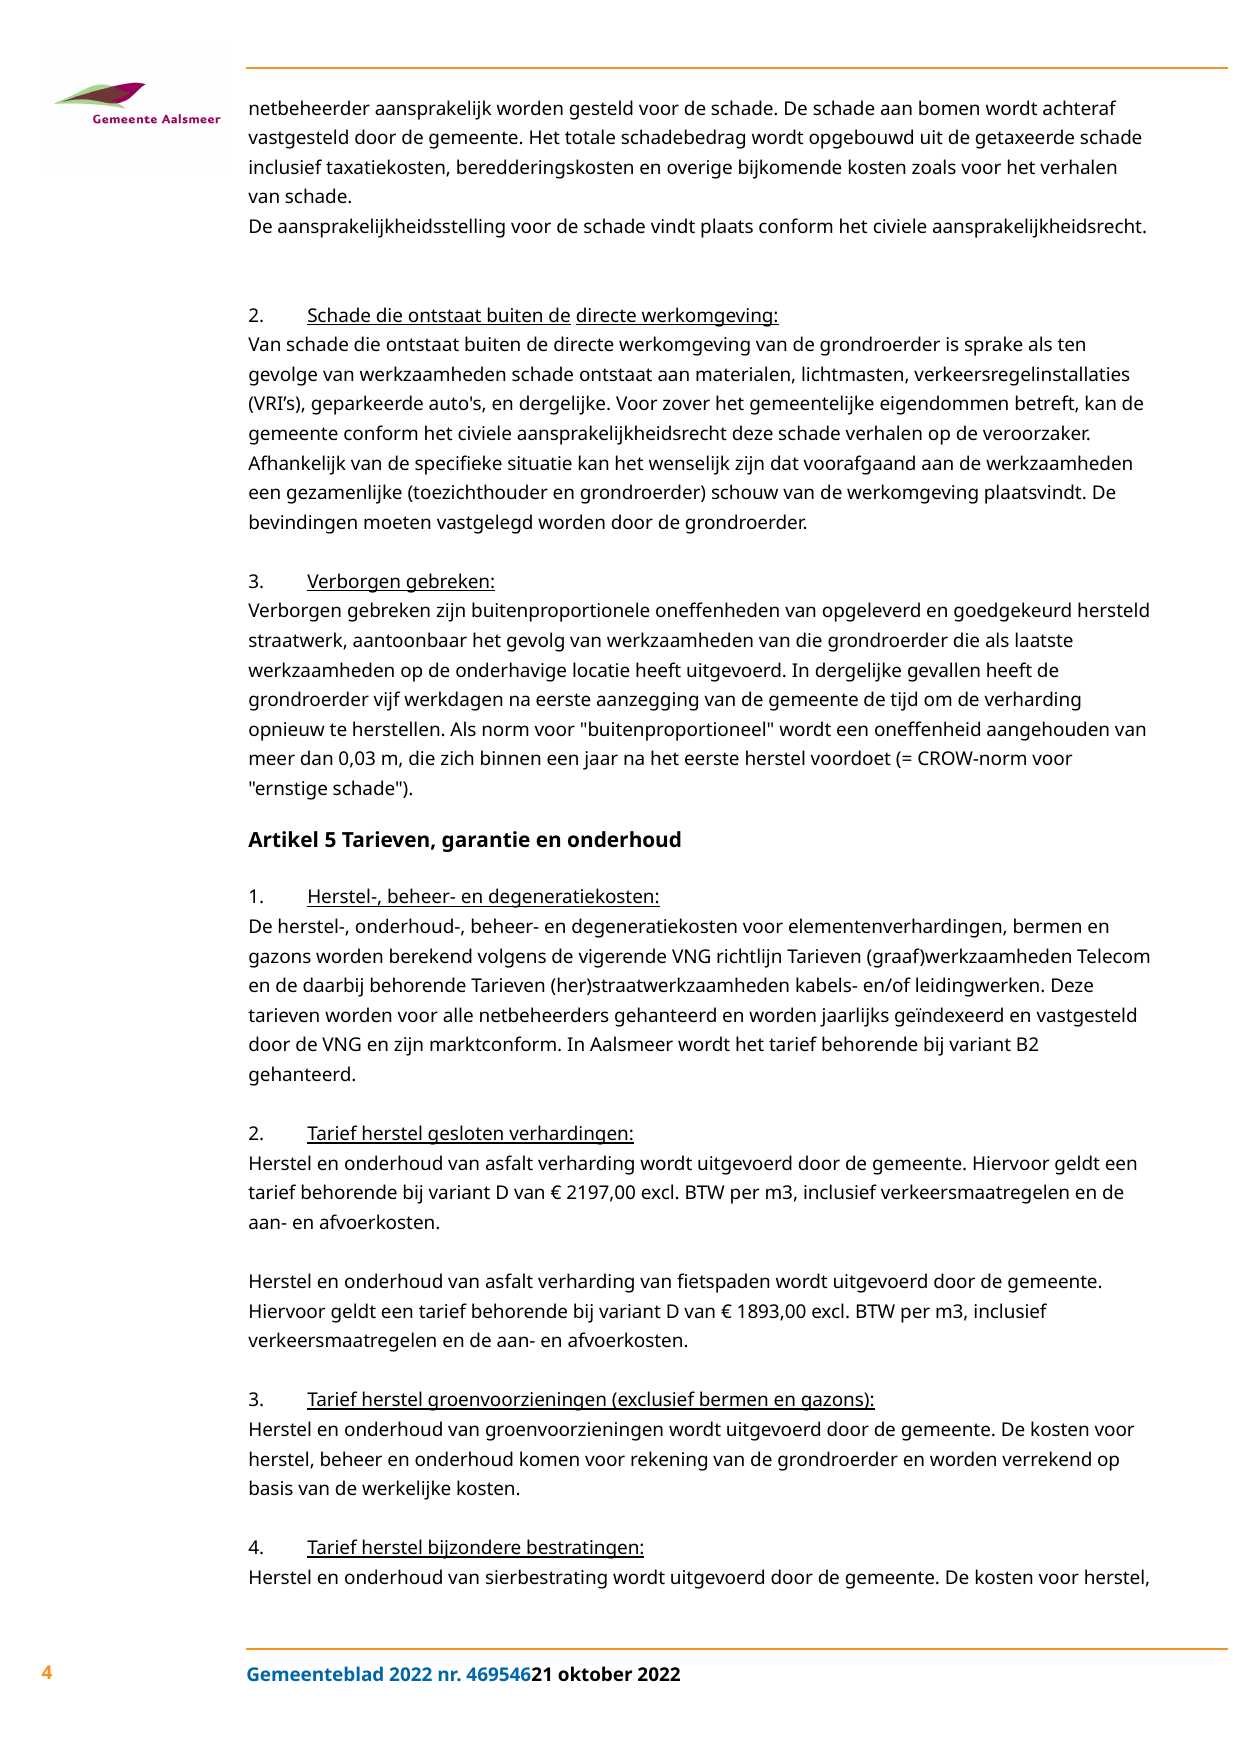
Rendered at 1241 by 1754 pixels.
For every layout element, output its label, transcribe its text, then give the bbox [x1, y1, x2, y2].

list Herstel-, beheer- en degeneratiekosten: [248, 884, 1152, 909]
list Verborgen gebreken: [248, 568, 1152, 594]
text Artikel 5 Tarieven, garantie en onderhoud [248, 826, 1152, 854]
text netbeheerder aansprakelijk worden gesteld voor de schade. De schade aan bomen wordt achteraf vastgesteld door de gemeente. Het totale schadebedrag wordt opgebouwd uit de getaxeerde schade inclusief taxatiekosten, beredderingskosten en overige bijkomende kosten zoals voor het verhalen van schade. [248, 95, 1152, 209]
text Herstel en onderhoud van asfalt verharding wordt uitgevoerd door de gemeente. Hiervoor geldt een tarief behorende bij variant D van € 2197,00 excl. BTW per m3, inclusief verkeersmaatregelen en de aan- en afvoerkosten. [248, 1150, 1152, 1235]
list Tarief herstel groenvoorzieningen (exclusief bermen en gazons): [248, 1387, 1152, 1412]
text De aansprakelijkheidsstelling voor de schade vindt plaats conform het civiele aansprakelijkheidsrecht. [248, 213, 1152, 239]
list Schade die ontstaat buiten de directe werkomgeving: [248, 302, 1152, 328]
picture [41, 47, 231, 172]
text De herstel-, onderhoud-, beheer- en degeneratiekosten voor elementenverhardingen, bermen en gazons worden berekend volgens de vigerende VNG richtlijn Tarieven (graaf)werkzaamheden Telecom en de daarbij behorende Tarieven (her)straatwerkzaamheden kabels- en/of leidingwerken. Deze tarieven worden voor alle netbeheerders gehanteerd en worden jaarlijks geïndexeerd en vastgesteld door de VNG en zijn marktconform. In Aalsmeer wordt het tarief behorende bij variant B2 gehanteerd. [248, 913, 1152, 1087]
list Tarief herstel gesloten verhardingen: [248, 1120, 1152, 1146]
text Van schade die ontstaat buiten de directe werkomgeving van de grondroerder is sprake als ten gevolge van werkzaamheden schade ontstaat aan materialen, lichtmasten, verkeersregelinstallaties (VRI’s), geparkeerde auto's, en dergelijke. Voor zover het gemeentelijke eigendommen betreft, kan de gemeente conform het civiele aansprakelijkheidsrecht deze schade verhalen op de veroorzaker. Afhankelijk van de specifieke situatie kan het wenselijk zijn dat voorafgaand aan de werkzaamheden een gezamenlijke (toezichthouder en grondroerder) schouw van de werkomgeving plaatsvindt. De bevindingen moeten vastgelegd worden door de grondroerder. [248, 331, 1152, 535]
text Herstel en onderhoud van sierbestrating wordt uitgevoerd door de gemeente. De kosten voor herstel, [248, 1564, 1152, 1590]
text Verborgen gebreken zijn buitenproportionele oneffenheden van opgeleverd en goedgekeurd hersteld straatwerk, aantoonbaar het gevolg van werkzaamheden van die grondroerder die als laatste werkzaamheden op de onderhavige locatie heeft uitgevoerd. In dergelijke gevallen heeft de grondroerder vijf werkdagen na eerste aanzegging van de gemeente de tijd om de verharding opnieuw te herstellen. Als norm voor "buitenproportioneel" wordt een oneffenheid aangehouden van meer dan 0,03 m, die zich binnen een jaar na het eerste herstel voordoet (= CROW-norm voor "ernstige schade"). [248, 598, 1152, 801]
text Herstel en onderhoud van groenvoorzieningen wordt uitgevoerd door de gemeente. De kosten voor herstel, beheer en onderhoud komen voor rekening van de grondroerder en worden verrekend op basis van de werkelijke kosten. [248, 1416, 1152, 1501]
text Herstel en onderhoud van asfalt verharding van fietspaden wordt uitgevoerd door de gemeente. Hiervoor geldt een tarief behorende bij variant D van € 1893,00 excl. BTW per m3, inclusief verkeersmaatregelen en de aan- en afvoerkosten. [248, 1268, 1152, 1353]
list Tarief herstel bijzondere bestratingen: [248, 1534, 1152, 1560]
